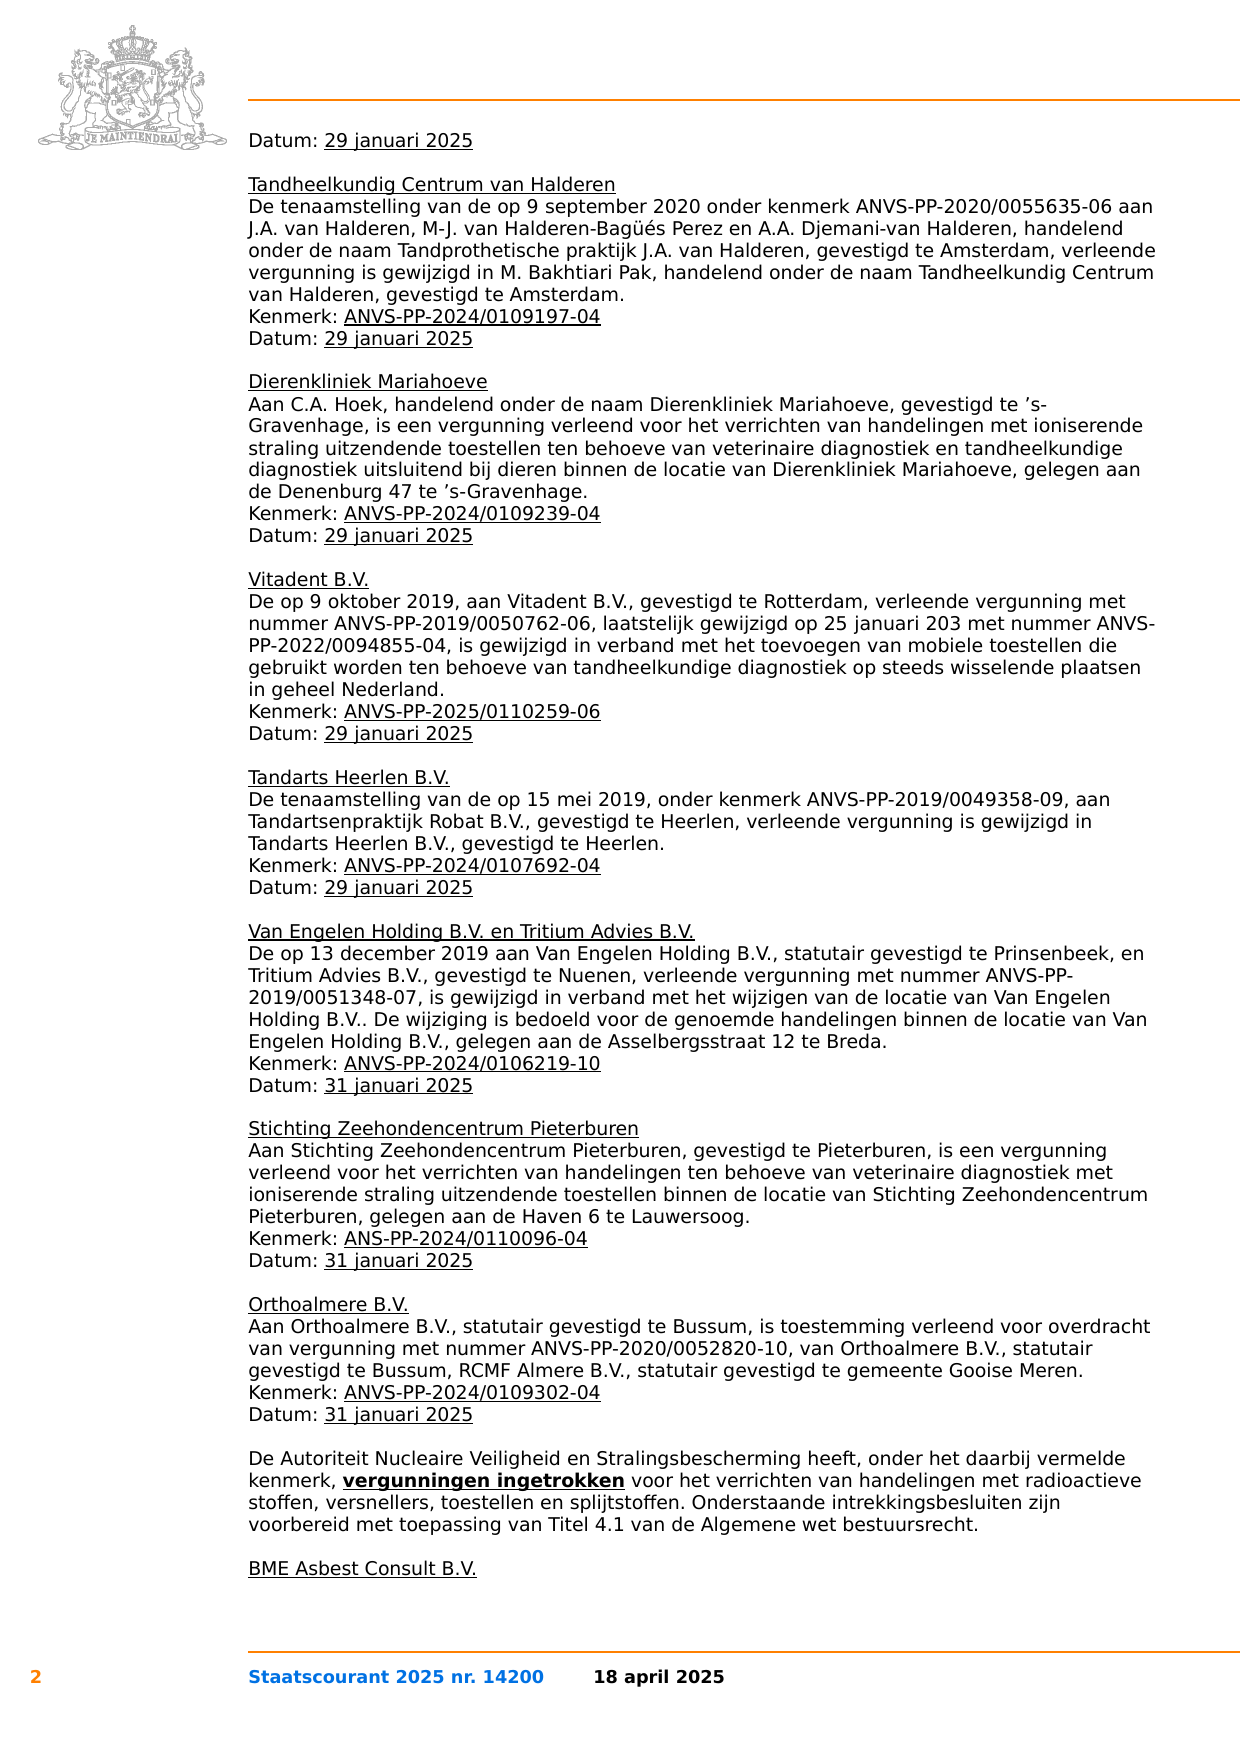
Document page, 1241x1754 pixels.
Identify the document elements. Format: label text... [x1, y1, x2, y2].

text Datum: 29 januari 2025 [248, 723, 1163, 745]
text Aan Orthoalmere B.V., statutair gevestigd te Bussum, is toestemming verleend voor overdracht van vergunning met nummer ANVS-PP-2020/0052820-10, van Orthoalmere B.V., statutair gevestigd te Bussum, RCMF Almere B.V., statutair gevestigd te gemeente Gooise Meren. [248, 1316, 1163, 1382]
text Datum: 31 januari 2025 [248, 1404, 1163, 1426]
text De op 9 oktober 2019, aan Vitadent B.V., gevestigd te Rotterdam, verleende vergunning met nummer ANVS-PP-2019/0050762-06, laatstelijk gewijzigd op 25 januari 203 met nummer ANVS-PP-2022/0094855-04, is gewijzigd in verband met het toevoegen van mobiele toestellen die gebruikt worden ten behoeve van tandheelkundige diagnostiek op steeds wisselende plaatsen in geheel Nederland. [248, 591, 1163, 701]
text De op 13 december 2019 aan Van Engelen Holding B.V., statutair gevestigd te Prinsenbeek, en Tritium Advies B.V., gevestigd te Nuenen, verleende vergunning met nummer ANVS-PP-2019/0051348-07, is gewijzigd in verband met het wijzigen van de locatie van Van Engelen Holding B.V.. De wijziging is bedoeld voor de genoemde handelingen binnen de locatie van Van Engelen Holding B.V., gelegen aan de Asselbergsstraat 12 te Breda. [248, 943, 1163, 1052]
text BME Asbest Consult B.V. [248, 1558, 1163, 1579]
picture [38, 25, 227, 150]
text De Autoriteit Nucleaire Veiligheid en Stralingsbescherming heeft, onder het daarbij vermelde kenmerk, vergunningen ingetrokken voor het verrichten van handelingen met radioactieve stoffen, versnellers, toestellen en splijtstoffen. Onderstaande intrekkingsbesluiten zijn voorbereid met toepassing van Titel 4.1 van de Algemene wet bestuursrecht. [248, 1448, 1163, 1536]
text Tandarts Heerlen B.V. [248, 767, 1163, 789]
text Kenmerk: ANS-PP-2024/0110096-04 [248, 1228, 1163, 1250]
text Datum: 29 januari 2025 [248, 130, 1163, 152]
text Kenmerk: ANVS-PP-2024/0106219-10 [248, 1052, 1163, 1074]
text Datum: 31 januari 2025 [248, 1250, 1163, 1272]
text De tenaamstelling van de op 9 september 2020 onder kenmerk ANVS-PP-2020/0055635-06 aan J.A. van Halderen, M-J. van Halderen-Bagüés Perez en A.A. Djemani-van Halderen, handelend onder de naam Tandprothetische praktijk J.A. van Halderen, gevestigd te Amsterdam, verleende vergunning is gewijzigd in M. Bakhtiari Pak, handelend onder de naam Tandheelkundig Centrum van Halderen, gevestigd te Amsterdam. [248, 196, 1163, 306]
text Datum: 29 januari 2025 [248, 525, 1163, 547]
text De tenaamstelling van de op 15 mei 2019, onder kenmerk ANVS-PP-2019/0049358-09, aan Tandartsenpraktijk Robat B.V., gevestigd te Heerlen, verleende vergunning is gewijzigd in Tandarts Heerlen B.V., gevestigd te Heerlen. [248, 789, 1163, 855]
text Van Engelen Holding B.V. en Tritium Advies B.V. [248, 921, 1163, 943]
text Stichting Zeehondencentrum Pieterburen [248, 1118, 1163, 1140]
text Vitadent B.V. [248, 569, 1163, 591]
text Aan C.A. Hoek, handelend onder de naam Dierenkliniek Mariahoeve, gevestigd te ’s-Gravenhage, is een vergunning verleend voor het verrichten van handelingen met ioniserende straling uitzendende toestellen ten behoeve van veterinaire diagnostiek en tandheelkundige diagnostiek uitsluitend bij dieren binnen de locatie van Dierenkliniek Mariahoeve, gelegen aan de Denenburg 47 te ’s-Gravenhage. [248, 393, 1163, 503]
text Datum: 31 januari 2025 [248, 1074, 1163, 1096]
text Kenmerk: ANVS-PP-2025/0110259-06 [248, 701, 1163, 723]
text Aan Stichting Zeehondencentrum Pieterburen, gevestigd te Pieterburen, is een vergunning verleend voor het verrichten van handelingen ten behoeve van veterinaire diagnostiek met ioniserende straling uitzendende toestellen binnen de locatie van Stichting Zeehondencentrum Pieterburen, gelegen aan de Haven 6 te Lauwersoog. [248, 1140, 1163, 1228]
text Datum: 29 januari 2025 [248, 877, 1163, 899]
text Dierenkliniek Mariahoeve [248, 371, 1163, 393]
text Kenmerk: ANVS-PP-2024/0107692-04 [248, 855, 1163, 877]
text Kenmerk: ANVS-PP-2024/0109302-04 [248, 1382, 1163, 1404]
text Kenmerk: ANVS-PP-2024/0109239-04 [248, 503, 1163, 525]
text Kenmerk: ANVS-PP-2024/0109197-04 [248, 306, 1163, 328]
text Orthoalmere B.V. [248, 1294, 1163, 1316]
text Tandheelkundig Centrum van Halderen [248, 174, 1163, 196]
text Datum: 29 januari 2025 [248, 328, 1163, 349]
